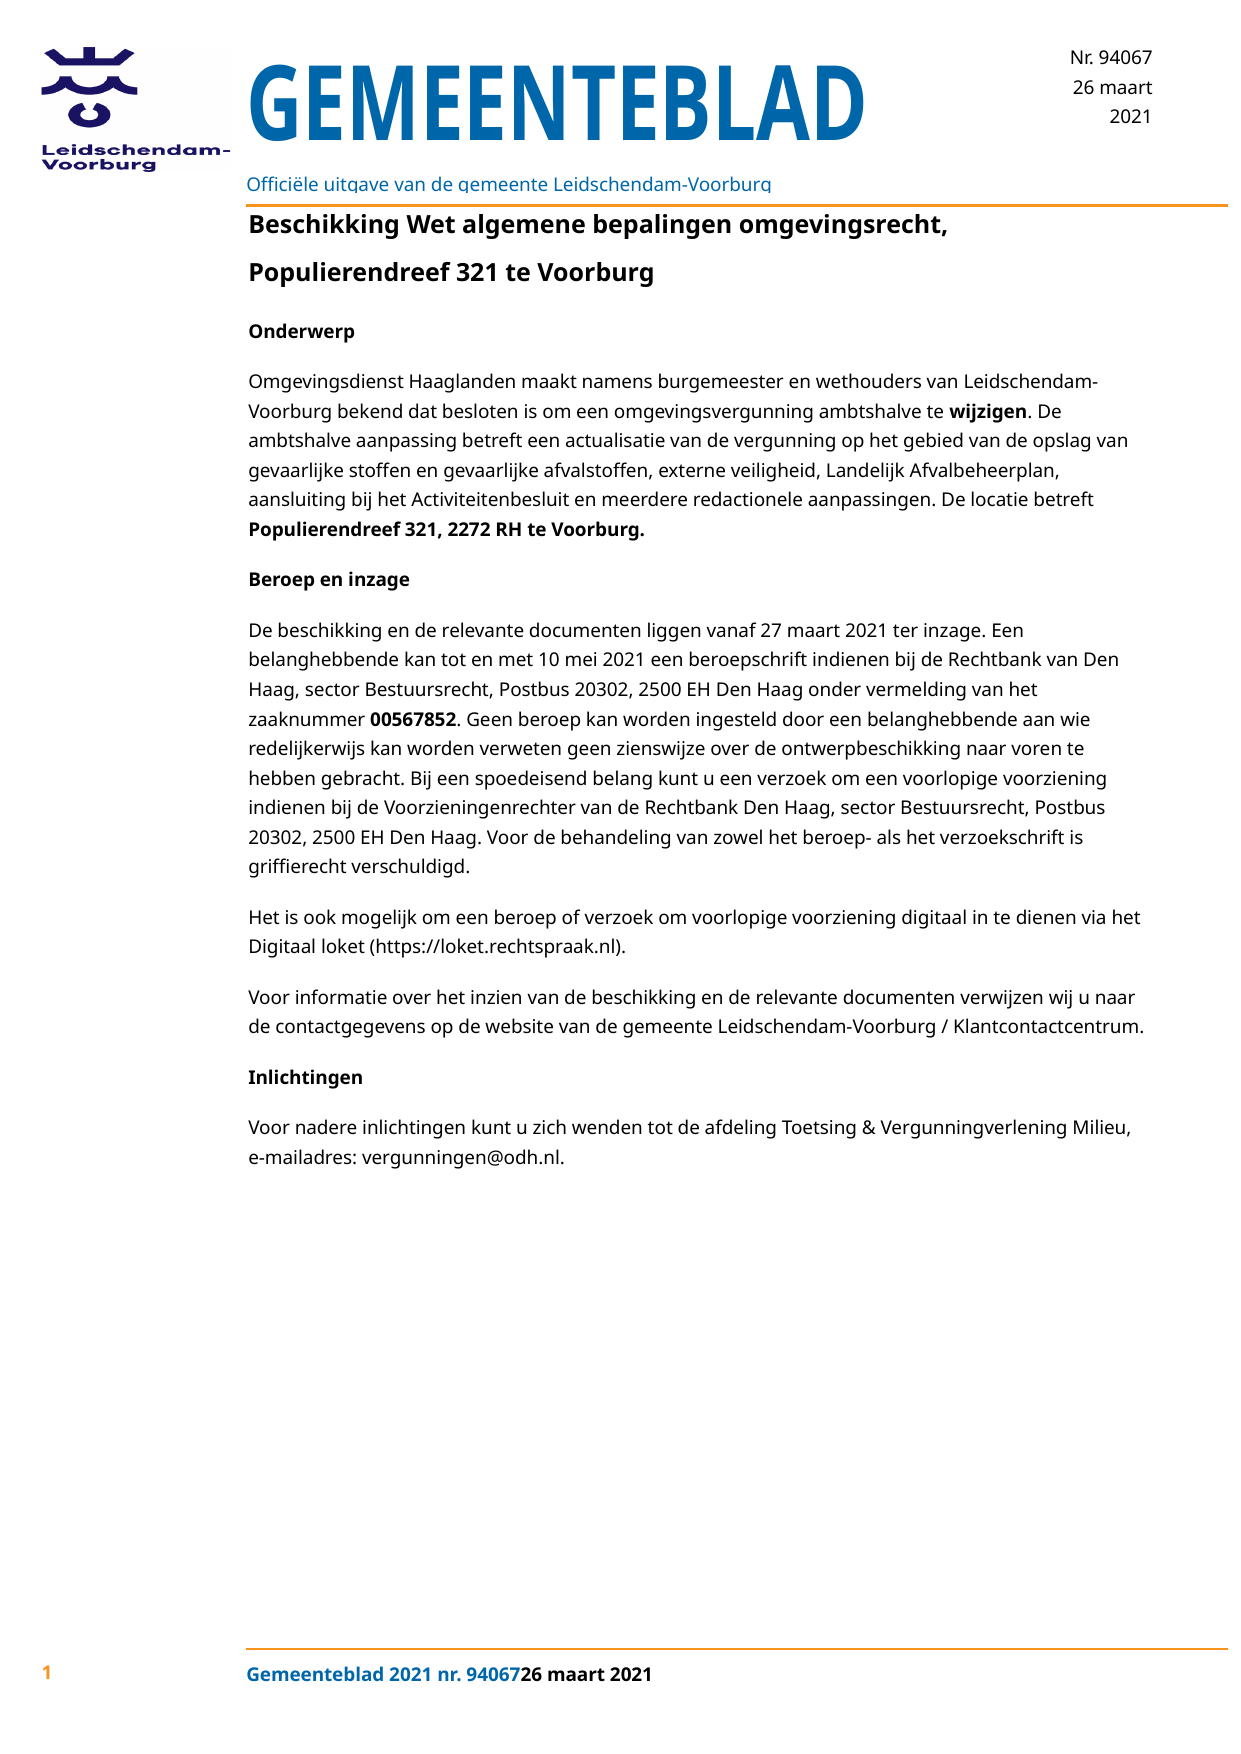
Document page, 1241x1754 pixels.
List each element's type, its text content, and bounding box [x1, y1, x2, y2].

text Beroep en inzage [248, 567, 1152, 592]
text Omgevingsdienst Haaglanden maakt namens burgemeester en wethouders van Leidschendam-Voorburg bekend dat besloten is om een omgevingsvergunning ambtshalve te wijzigen. De ambtshalve aanpassing betreft een actualisatie van de vergunning op het gebied van de opslag van gevaarlijke stoffen en gevaarlijke afvalstoffen, externe veiligheid, Landelijk Afvalbeheerplan, aansluiting bij het Activiteitenbesluit en meerdere redactionele aanpassingen. De locatie betreft Populierendreef 321, 2272 RH te Voorburg. [248, 368, 1152, 542]
text Onderwerp [248, 318, 1152, 344]
text Voor informatie over het inzien van de beschikking en de relevante documenten verwijzen wij u naar de contactgegevens op de website van de gemeente Leidschendam-Voorburg / Klantcontactcentrum. [248, 984, 1152, 1039]
text Het is ook mogelijk om een beroep of verzoek om voorlopige voorziening digitaal in te dienen via het Digitaal loket (https://loket.rechtspraak.nl). [248, 904, 1152, 959]
text De beschikking en de relevante documenten liggen vanaf 27 maart 2021 ter inzage. Een belanghebbende kan tot en met 10 mei 2021 een beroepschrift indienen bij de Rechtbank van Den Haag, sector Bestuursrecht, Postbus 20302, 2500 EH Den Haag onder vermelding van het zaaknummer 00567852. Geen beroep kan worden ingesteld door een belanghebbende aan wie redelijkerwijs kan worden verweten geen zienswijze over de ontwerpbeschikking naar voren te hebben gebracht. Bij een spoedeisend belang kunt u een verzoek om een voorlopige voorziening indienen bij de Voorzieningenrechter van de Rechtbank Den Haag, sector Bestuursrecht, Postbus 20302, 2500 EH Den Haag. Voor de behandeling van zowel het beroep- als het verzoekschrift is griffierecht verschuldigd. [248, 617, 1152, 879]
text Beschikking Wet algemene bepalingen omgevingsrecht, Populierendreef 321 te Voorburg [248, 207, 1152, 288]
text Voor nadere inlichtingen kunt u zich wenden tot de afdeling Toetsing & Vergunningverlening Milieu, e-mailadres: vergunningen@odh.nl. [248, 1114, 1152, 1170]
text Inlichtingen [248, 1064, 1152, 1090]
picture [41, 47, 231, 172]
